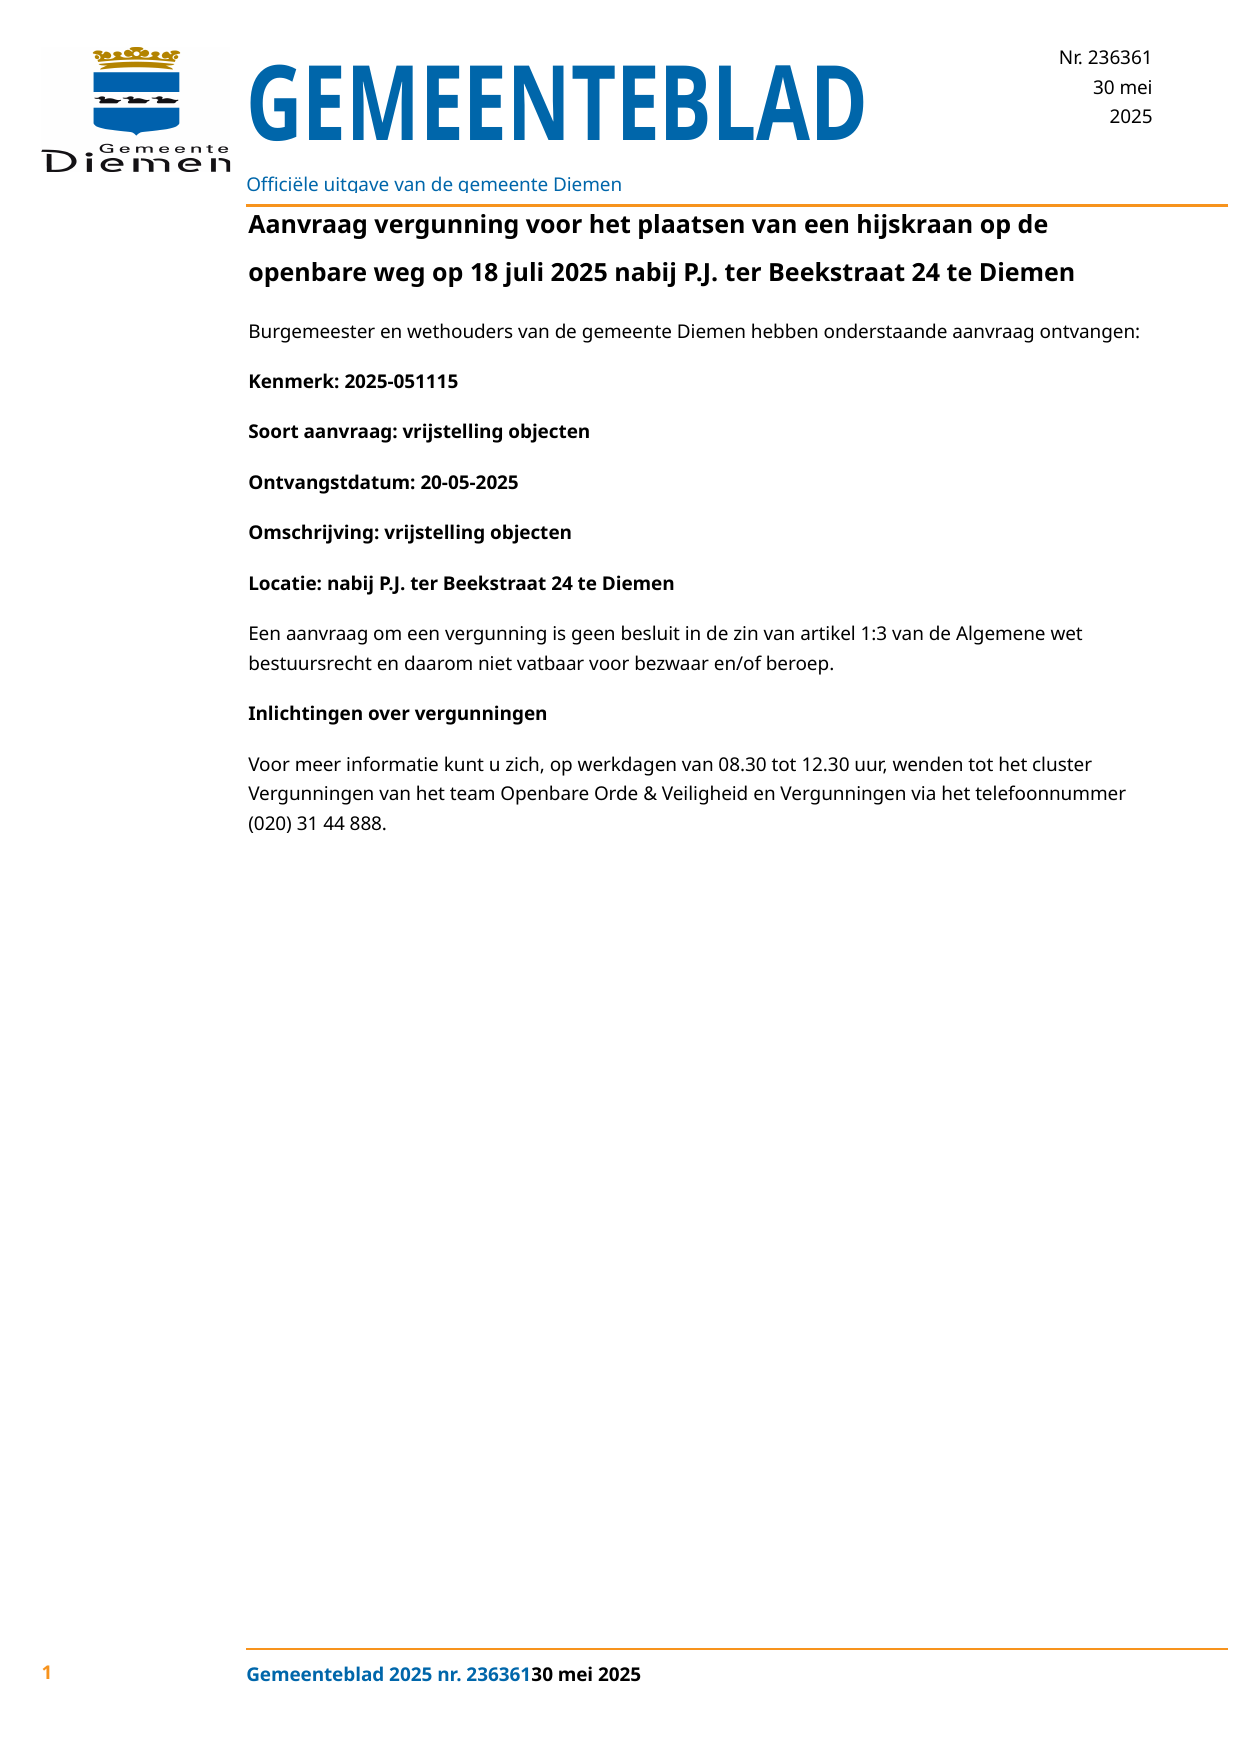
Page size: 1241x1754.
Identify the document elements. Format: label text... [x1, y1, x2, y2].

text Ontvangstdatum: 20-05-2025 [248, 469, 1152, 495]
text Een aanvraag om een vergunning is geen besluit in de zin van artikel 1:3 van de Algemene wet bestuursrecht en daarom niet vatbaar voor bezwaar en/of beroep. [248, 620, 1152, 676]
text Soort aanvraag: vrijstelling objecten [248, 419, 1152, 444]
text Inlichtingen over vergunningen [248, 700, 1152, 726]
text Kenmerk: 2025-051115 [248, 368, 1152, 394]
text Voor meer informatie kunt u zich, op werkdagen van 08.30 tot 12.30 uur, wenden tot het cluster Vergunningen van het team Openbare Orde & Veiligheid en Vergunningen via het telefoonnummer (020) 31 44 888. [248, 751, 1152, 836]
text Omschrijving: vrijstelling objecten [248, 519, 1152, 545]
text Aanvraag vergunning voor het plaatsen van een hijskraan op de openbare weg op 18 juli 2025 nabij P.J. ter Beekstraat 24 te Diemen [248, 207, 1152, 288]
text Burgemeester en wethouders van de gemeente Diemen hebben onderstaande aanvraag ontvangen: [248, 318, 1152, 344]
text Locatie: nabij P.J. ter Beekstraat 24 te Diemen [248, 570, 1152, 596]
picture [41, 47, 231, 172]
